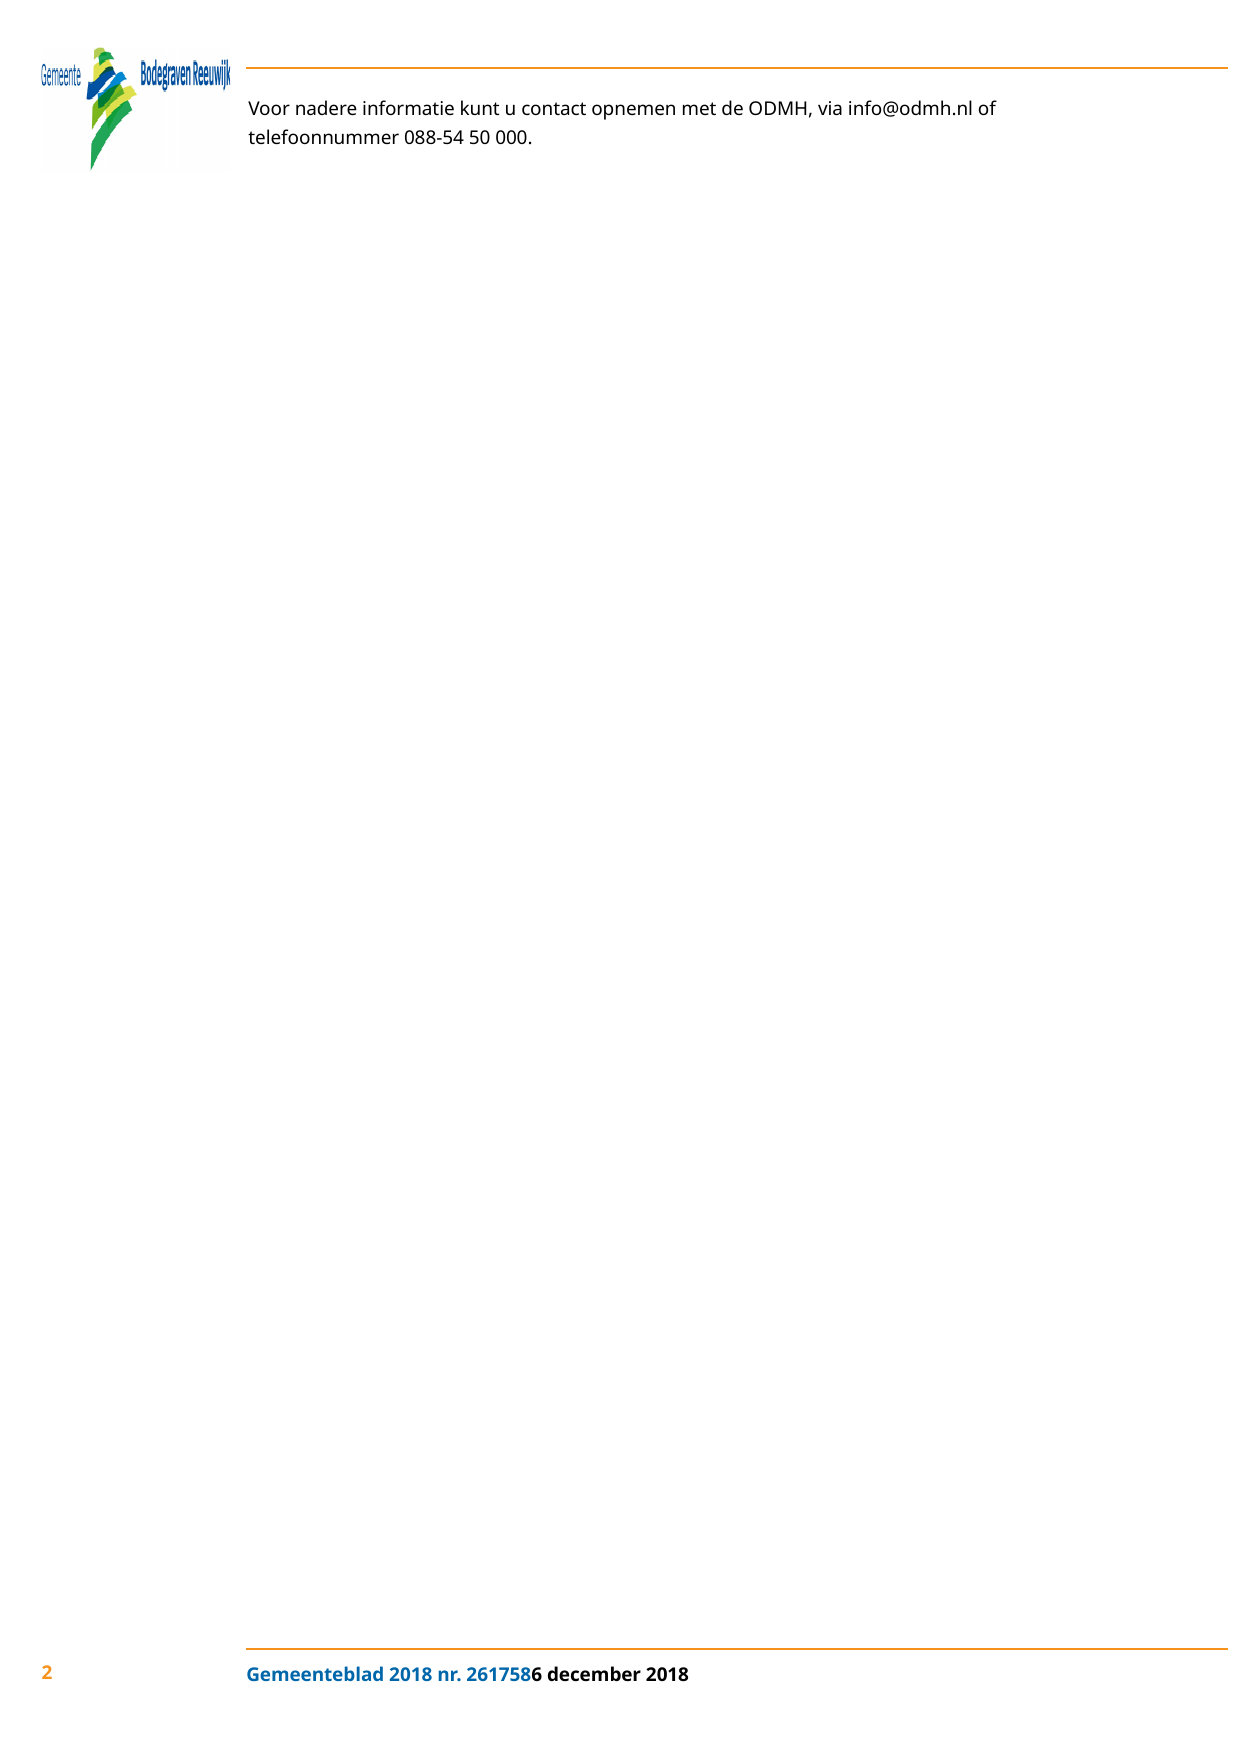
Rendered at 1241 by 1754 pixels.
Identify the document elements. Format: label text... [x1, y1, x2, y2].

text Voor nadere informatie kunt u contact opnemen met de ODMH, via info@odmh.nl of telefoonnummer 088-54 50 000. [248, 95, 1152, 150]
picture [41, 47, 231, 172]
